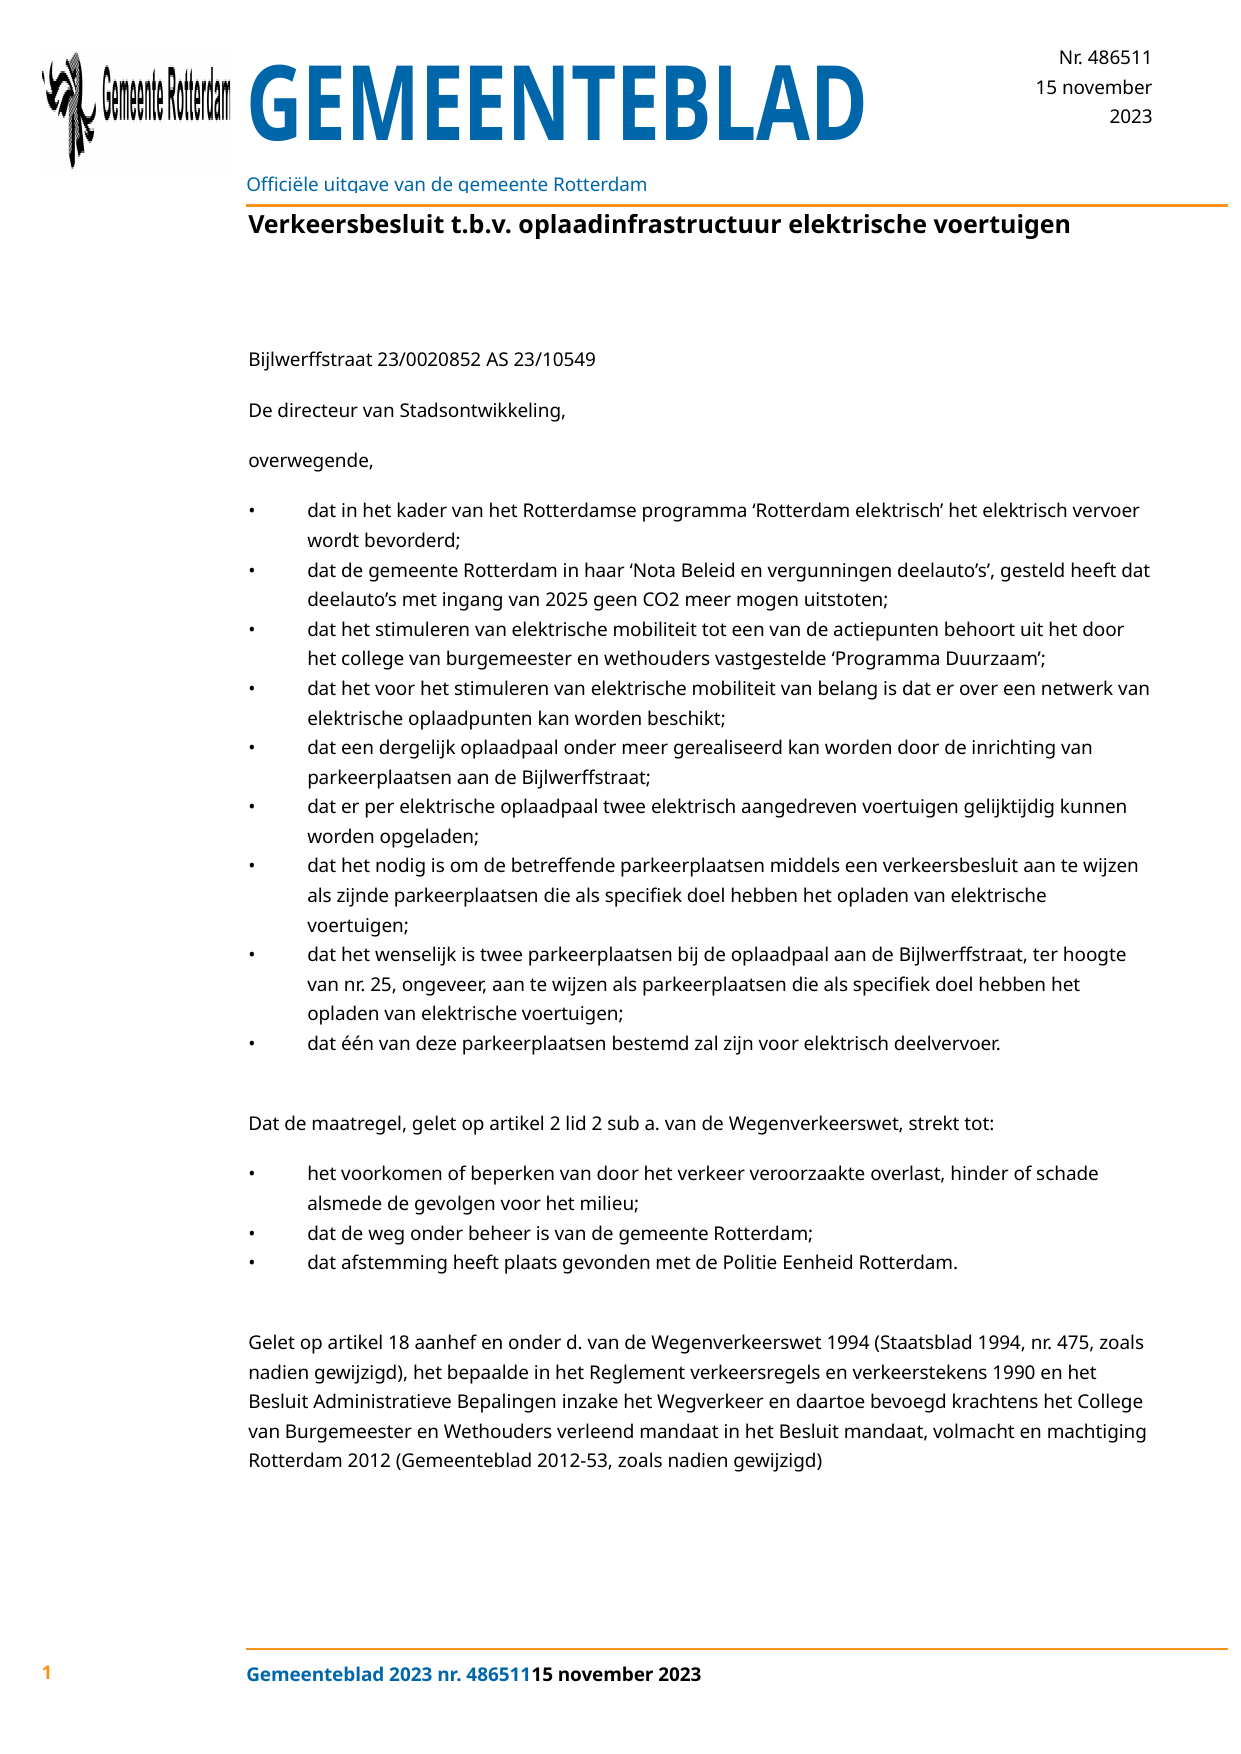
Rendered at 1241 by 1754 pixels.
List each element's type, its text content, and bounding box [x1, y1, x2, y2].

list dat het voor het stimuleren van elektrische mobiliteit van belang is dat er over een netwerk van elektrische oplaadpunten kan worden beschikt; [248, 675, 1152, 731]
text Bijlwerffstraat 23/0020852 AS 23/10549 [248, 346, 1152, 372]
list dat het nodig is om de betreffende parkeerplaatsen middels een verkeersbesluit aan te wijzen als zijnde parkeerplaatsen die als specifiek doel hebben het opladen van elektrische voertuigen; [248, 853, 1152, 938]
text De directeur van Stadsontwikkeling, [248, 397, 1152, 423]
list dat de gemeente Rotterdam in haar ‘Nota Beleid en vergunningen deelauto’s’, gesteld heeft dat deelauto’s met ingang van 2025 geen CO2 meer mogen uitstoten; [248, 557, 1152, 612]
text Dat de maatregel, gelet op artikel 2 lid 2 sub a. van de Wegenverkeerswet, strekt tot: [248, 1110, 1152, 1136]
list dat een dergelijk oplaadpaal onder meer gerealiseerd kan worden door de inrichting van parkeerplaatsen aan de Bijlwerffstraat; [248, 734, 1152, 790]
list dat één van deze parkeerplaatsen bestemd zal zijn voor elektrisch deelvervoer. [248, 1030, 1152, 1056]
list dat de weg onder beheer is van de gemeente Rotterdam; [248, 1220, 1152, 1246]
picture [41, 47, 231, 172]
text Gelet op artikel 18 aanhef en onder d. van de Wegenverkeerswet 1994 (Staatsblad 1994, nr. 475, zoals nadien gewijzigd), het bepaalde in het Reglement verkeersregels en verkeerstekens 1990 en het Besluit Administratieve Bepalingen inzake het Wegverkeer en daartoe bevoegd krachtens het College van Burgemeester en Wethouders verleend mandaat in het Besluit mandaat, volmacht en machtiging Rotterdam 2012 (Gemeenteblad 2012-53, zoals nadien gewijzigd) [248, 1329, 1152, 1473]
list het voorkomen of beperken van door het verkeer veroorzaakte overlast, hinder of schade alsmede de gevolgen voor het milieu; [248, 1161, 1152, 1216]
list dat afstemming heeft plaats gevonden met de Politie Eenheid Rotterdam. [248, 1249, 1152, 1275]
list dat het stimuleren van elektrische mobiliteit tot een van de actiepunten behoort uit het door het college van burgemeester en wethouders vastgestelde ‘Programma Duurzaam’; [248, 616, 1152, 671]
list dat er per elektrische oplaadpaal twee elektrisch aangedreven voertuigen gelijktijdig kunnen worden opgeladen; [248, 793, 1152, 849]
text overwegende, [248, 447, 1152, 473]
list dat het wenselijk is twee parkeerplaatsen bij de oplaadpaal aan de Bijlwerffstraat, ter hoogte van nr. 25, ongeveer, aan te wijzen als parkeerplaatsen die als specifiek doel hebben het opladen van elektrische voertuigen; [248, 941, 1152, 1026]
text Verkeersbesluit t.b.v. oplaadinfrastructuur elektrische voertuigen [248, 207, 1152, 241]
list dat in het kader van het Rotterdamse programma ‘Rotterdam elektrisch’ het elektrisch vervoer wordt bevorderd; [248, 498, 1152, 553]
